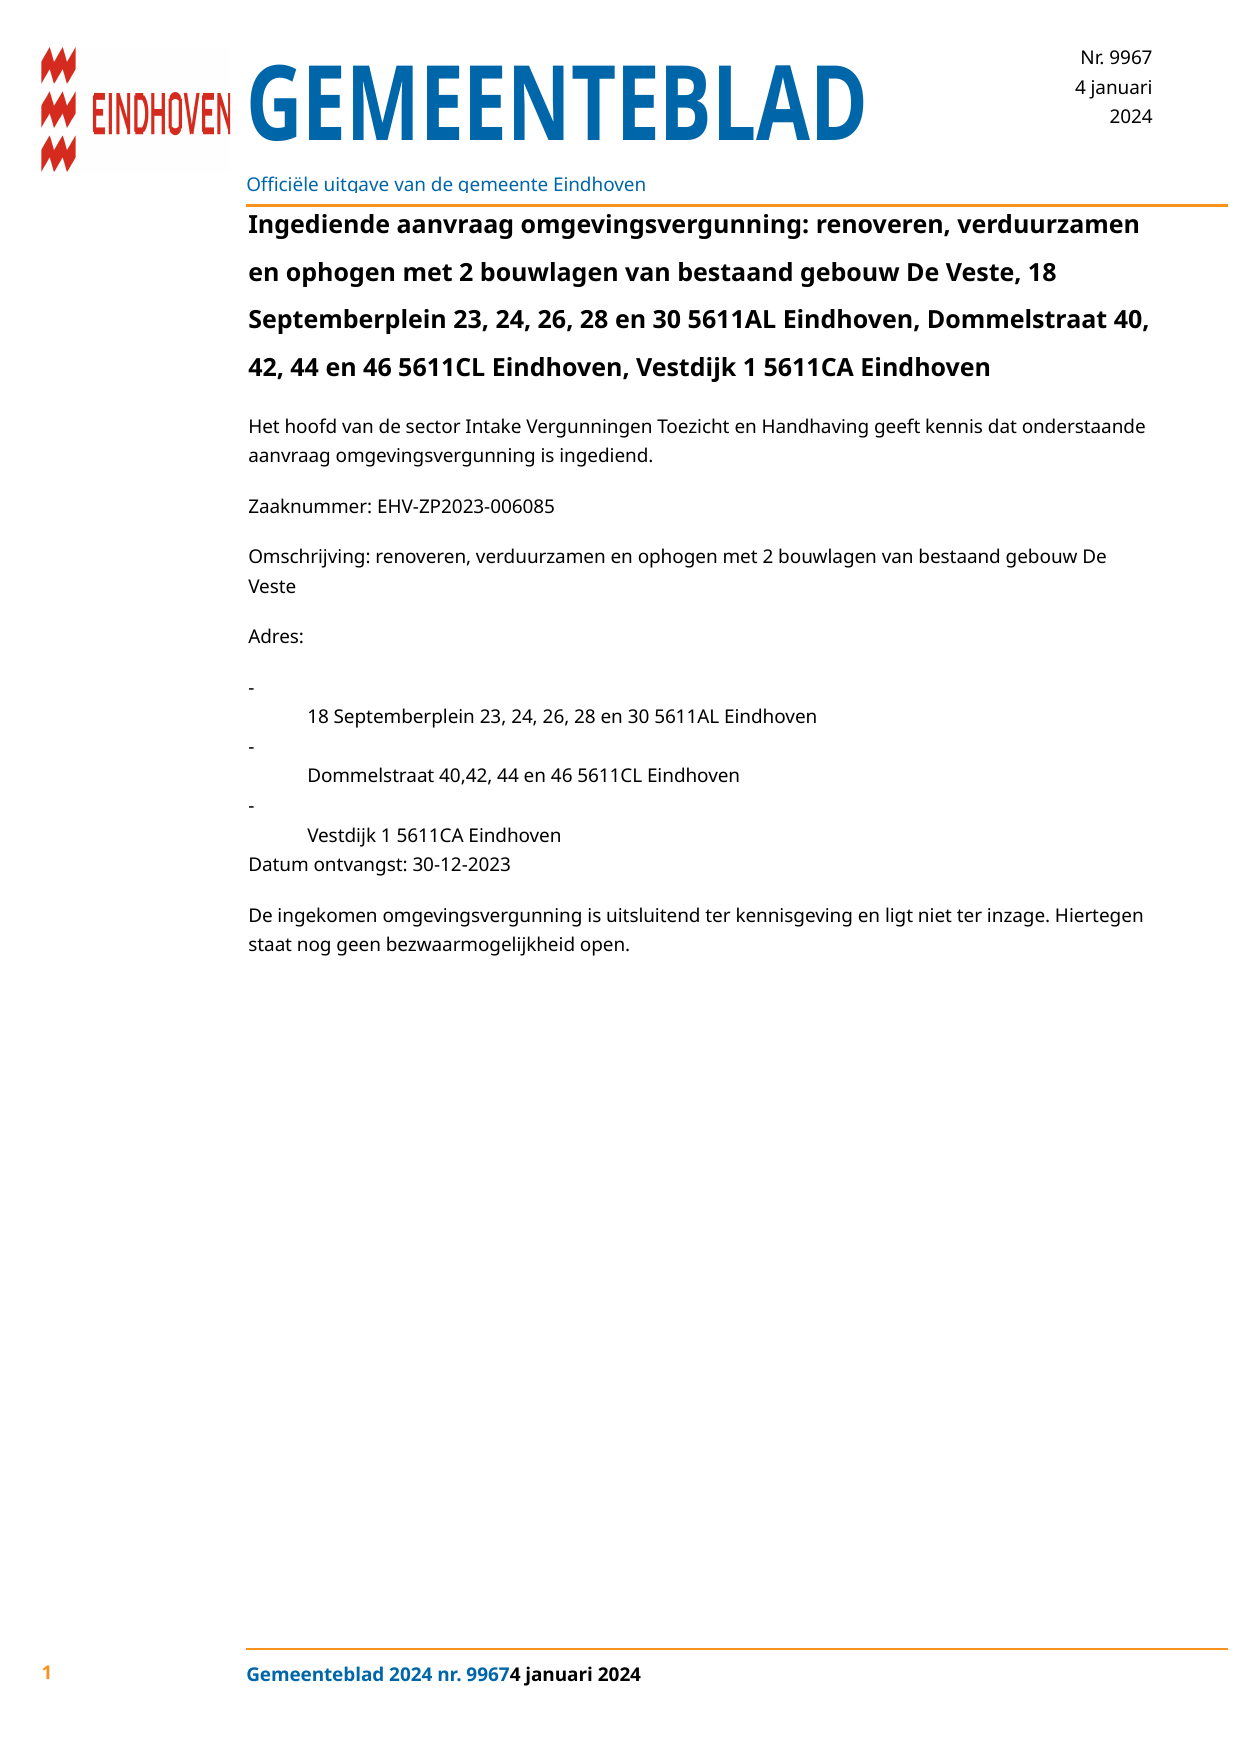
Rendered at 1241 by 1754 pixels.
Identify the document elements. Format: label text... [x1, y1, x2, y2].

text Ingediende aanvraag omgevingsvergunning: renoveren, verduurzamen en ophogen met 2 bouwlagen van bestaand gebouw De Veste, 18 Septemberplein 23, 24, 26, 28 en 30 5611AL Eindhoven, Dommelstraat 40, 42, 44 en 46 5611CL Eindhoven, Vestdijk 1 5611CA Eindhoven [248, 207, 1152, 384]
text Zaaknummer: EHV-ZP2023-006085 [248, 493, 1152, 519]
picture [41, 47, 231, 172]
list Dommelstraat 40,42, 44 en 46 5611CL Eindhoven [248, 763, 1152, 788]
list 18 Septemberplein 23, 24, 26, 28 en 30 5611AL Eindhoven [248, 703, 1152, 729]
text Omschrijving: renoveren, verduurzamen en ophogen met 2 bouwlagen van bestaand gebouw De Veste [248, 543, 1152, 599]
text Het hoofd van de sector Intake Vergunningen Toezicht en Handhaving geeft kennis dat onderstaande aanvraag omgevingsvergunning is ingediend. [248, 413, 1152, 468]
text Adres: [248, 623, 1152, 649]
text De ingekomen omgevingsvergunning is uitsluitend ter kennisgeving en ligt niet ter inzage. Hiertegen staat nog geen bezwaarmogelijkheid open. [248, 902, 1152, 957]
list Vestdijk 1 5611CA Eindhoven [248, 822, 1152, 848]
text Datum ontvangst: 30-12-2023 [248, 851, 1152, 877]
